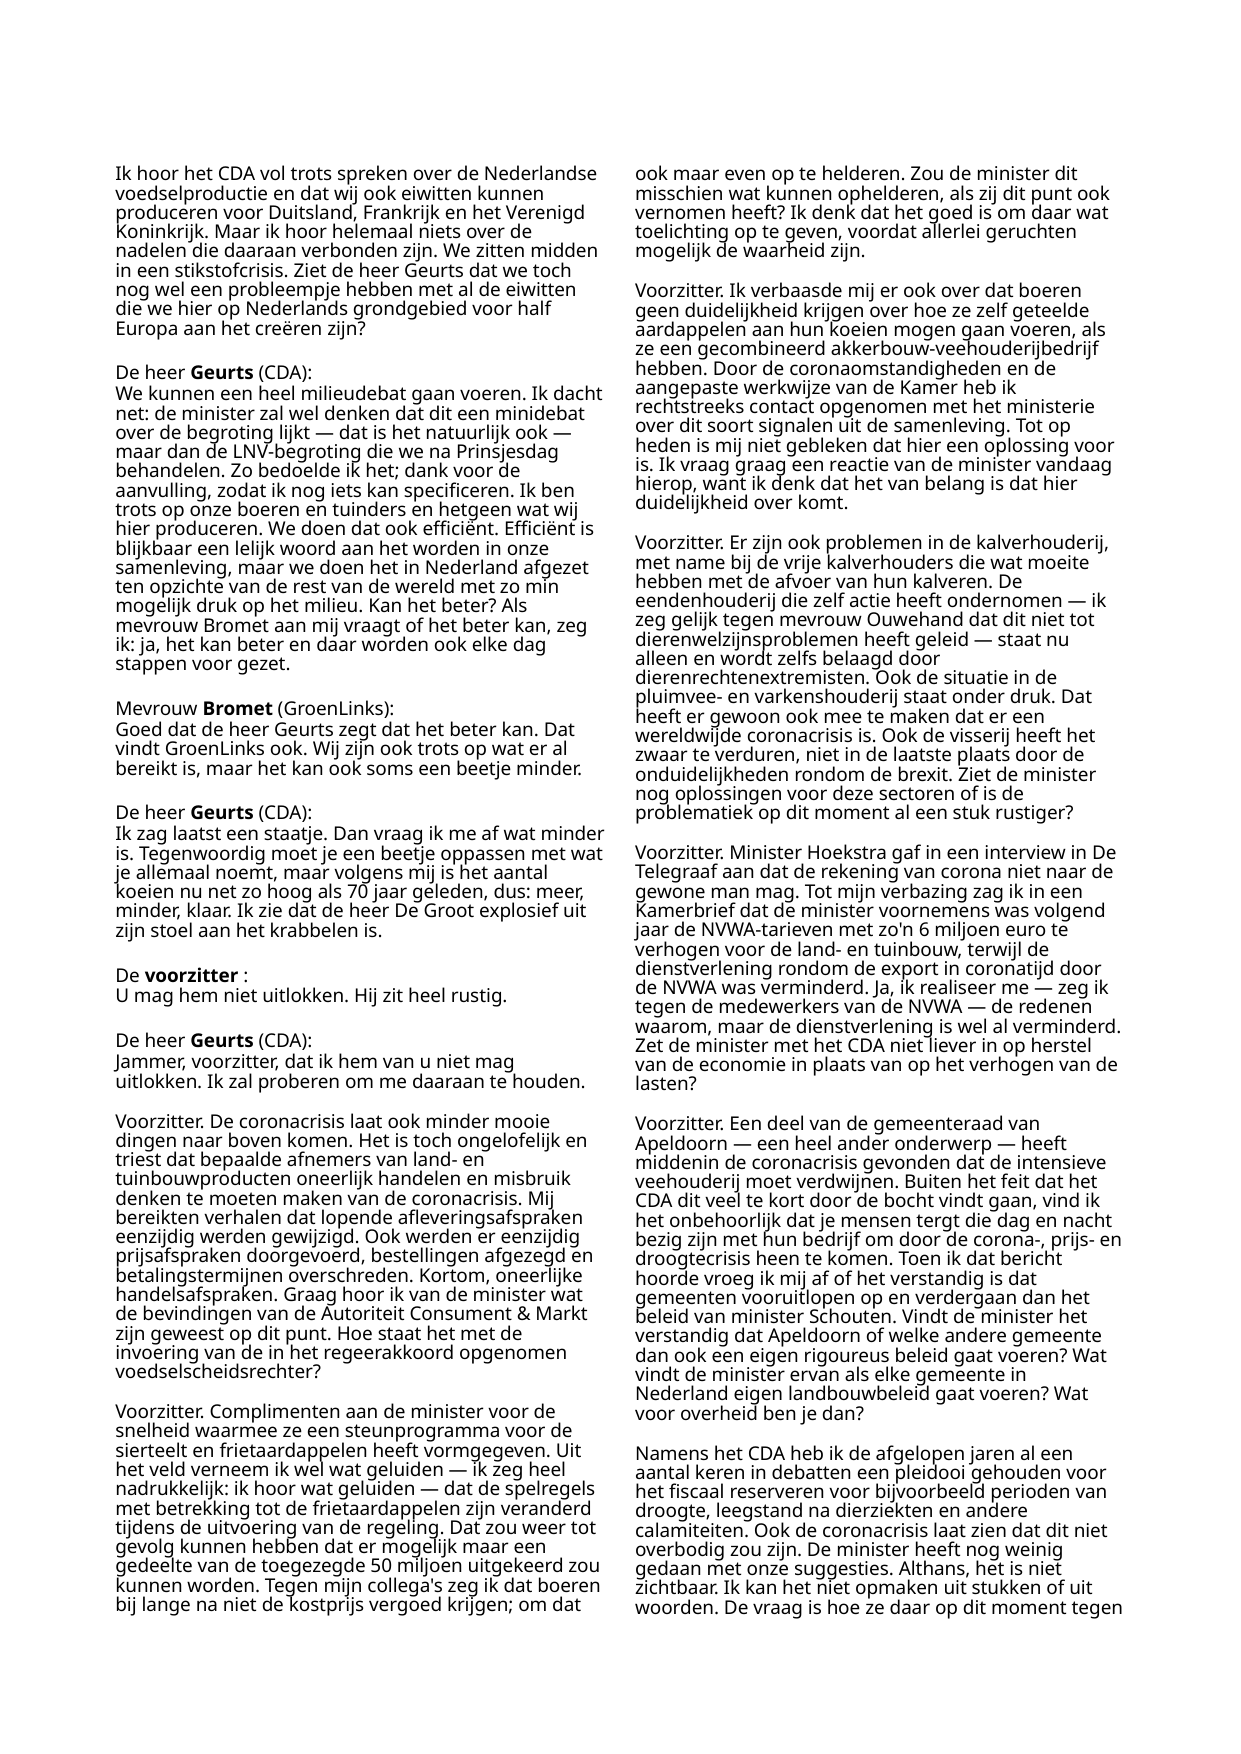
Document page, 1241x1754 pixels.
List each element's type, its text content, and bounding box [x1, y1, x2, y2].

text Voorzitter. Een deel van de gemeenteraad van Apeldoorn — een heel ander onderwerp — heeft middenin de coronacrisis gevonden dat de intensieve veehouderij moet verdwijnen. Buiten het feit dat het CDA dit veel te kort door de bocht vindt gaan, vind ik het onbehoorlijk dat je mensen tergt die dag en nacht bezig zijn met hun bedrijf om door de corona-, prijs- en droogtecrisis heen te komen. Toen ik dat bericht hoorde vroeg ik mij af of het verstandig is dat gemeenten vooruitlopen op en verdergaan dan het beleid van minister Schouten. Vindt de minister het verstandig dat Apeldoorn of welke andere gemeente dan ook een eigen rigoureus beleid gaat voeren? Wat vindt de minister ervan als elke gemeente in Nederland eigen landbouwbeleid gaat voeren? Wat voor overheid ben je dan? [635, 1115, 1125, 1424]
text Ik zag laatst een staatje. Dan vraag ik me af wat minder is. Tegenwoordig moet je een beetje oppassen met wat je allemaal noemt, maar volgens mij is het aantal koeien nu net zo hoog als 70 jaar geleden, dus: meer, minder, klaar. Ik zie dat de heer De Groot explosief uit zijn stoel aan het krabbelen is. [115, 825, 605, 941]
text Voorzitter. De coronacrisis laat ook minder mooie dingen naar boven komen. Het is toch ongelofelijk en triest dat bepaalde afnemers van land- en tuinbouwproducten oneerlijk handelen en misbruik denken te moeten maken van de coronacrisis. Mij bereikten verhalen dat lopende afleveringsafspraken eenzijdig werden gewijzigd. Ook werden er eenzijdig prijsafspraken doorgevoerd, bestellingen afgezegd en betalingstermijnen overschreden. Kortom, oneerlijke handelsafspraken. Graag hoor ik van de minister wat de bevindingen van de Autoriteit Consument & Markt zijn geweest op dit punt. Hoe staat het met de invoering van de in het regeerakkoord opgenomen voedselscheidsrechter? [115, 1113, 605, 1382]
text Voorzitter. Er zijn ook problemen in de kalverhouderij, met name bij de vrije kalverhouders die wat moeite hebben met de afvoer van hun kalveren. De eendenhouderij die zelf actie heeft ondernomen — ik zeg gelijk tegen mevrouw Ouwehand dat dit niet tot dierenwelzijnsproblemen heeft geleid — staat nu alleen en wordt zelfs belaagd door dierenrechtenextremisten. Ook de situatie in de pluimvee- en varkenshouderij staat onder druk. Dat heeft er gewoon ook mee te maken dat er een wereldwijde coronacrisis is. Ook de visserij heeft het zwaar te verduren, niet in de laatste plaats door de onduidelijkheden rondom de brexit. Ziet de minister nog oplossingen voor deze sectoren of is de problematiek op dit moment al een stuk rustiger? [635, 534, 1125, 823]
text U mag hem niet uitlokken. Hij zit heel rustig. [115, 987, 605, 1007]
text Voorzitter. Minister Hoekstra gaf in een interview in De Telegraaf aan dat de rekening van corona niet naar de gewone man mag. Tot mijn verbazing zag ik in een Kamerbrief dat de minister voornemens was volgend jaar de NVWA-tarieven met zo'n 6 miljoen euro te verhogen voor de land- en tuinbouw, terwijl de dienstverlening rondom de export in coronatijd door de NVWA was verminderd. Ja, ik realiseer me — zeg ik tegen de medewerkers van de NVWA — de redenen waarom, maar de dienstverlening is wel al verminderd. Zet de minister met het CDA niet liever in op herstel van de economie in plaats van op het verhogen van de lasten? [635, 844, 1125, 1095]
text De heer Geurts (CDA): [115, 799, 605, 825]
text Voorzitter. Ik verbaasde mij er ook over dat boeren geen duidelijkheid krijgen over hoe ze zelf geteelde aardappelen aan hun koeien mogen gaan voeren, als ze een gecombineerd akkerbouw-veehouderijbedrijf hebben. Door de coronaomstandigheden en de aangepaste werkwijze van de Kamer heb ik rechtstreeks contact opgenomen met het ministerie over dit soort signalen uit de samenleving. Tot op heden is mij niet gebleken dat hier een oplossing voor is. Ik vraag graag een reactie van de minister vandaag hierop, want ik denk dat het van belang is dat hier duidelijkheid over komt. [635, 282, 1125, 514]
text Mevrouw Bromet (GroenLinks): [115, 695, 605, 721]
text Voorzitter. Complimenten aan de minister voor de snelheid waarmee ze een steunprogramma voor de sierteelt en frietaardappelen heeft vormgegeven. Uit het veld verneem ik wel wat geluiden — ik zeg heel nadrukkelijk: ik hoor wat geluiden — dat de spelregels met betrekking tot de frietaardappelen zijn veranderd tijdens de uitvoering van de regeling. Dat zou weer tot gevolg kunnen hebben dat er mogelijk maar een gedeelte van de toegezegde 50 miljoen uitgekeerd zou kunnen worden. Tegen mijn collega's zeg ik dat boeren bij lange na niet de kostprijs vergoed krijgen; om dat [115, 1403, 605, 1615]
text Jammer, voorzitter, dat ik hem van u niet mag uitlokken. Ik zal proberen om me daaraan te houden. [115, 1053, 605, 1092]
text ook maar even op te helderen. Zou de minister dit misschien wat kunnen ophelderen, als zij dit punt ook vernomen heeft? Ik denk dat het goed is om daar wat toelichting op te geven, voordat allerlei geruchten mogelijk de waarheid zijn. [635, 165, 1125, 262]
text Ik hoor het CDA vol trots spreken over de Nederlandse voedselproductie en dat wij ook eiwitten kunnen produceren voor Duitsland, Frankrijk en het Verenigd Koninkrijk. Maar ik hoor helemaal niets over de nadelen die daaraan verbonden zijn. We zitten midden in een stikstofcrisis. Ziet de heer Geurts dat we toch nog wel een probleempje hebben met al de eiwitten die we hier op Nederlands grondgebied voor half Europa aan het creëren zijn? [115, 165, 605, 339]
text We kunnen een heel milieudebat gaan voeren. Ik dacht net: de minister zal wel denken dat dit een minidebat over de begroting lijkt — dat is het natuurlijk ook — maar dan de LNV-begroting die we na Prinsjesdag behandelen. Zo bedoelde ik het; dank voor de aanvulling, zodat ik nog iets kan specificeren. Ik ben trots op onze boeren en tuinders en hetgeen wat wij hier produceren. We doen dat ook efficiënt. Efficiënt is blijkbaar een lelijk woord aan het worden in onze samenleving, maar we doen het in Nederland afgezet ten opzichte van de rest van de wereld met zo min mogelijk druk op het milieu. Kan het beter? Als mevrouw Bromet aan mij vraagt of het beter kan, zeg ik: ja, het kan beter en daar worden ook elke dag stappen voor gezet. [115, 385, 605, 674]
text Namens het CDA heb ik de afgelopen jaren al een aantal keren in debatten een pleidooi gehouden voor het fiscaal reserveren voor bijvoorbeeld perioden van droogte, leegstand na dierziekten en andere calamiteiten. Ook de coronacrisis laat zien dat dit niet overbodig zou zijn. De minister heeft nog weinig gedaan met onze suggesties. Althans, het is niet zichtbaar. Ik kan het niet opmaken uit stukken of uit woorden. De vraag is hoe ze daar op dit moment tegen [635, 1444, 1125, 1618]
text De voorzitter : [115, 962, 605, 987]
text De heer Geurts (CDA): [115, 359, 605, 385]
text Goed dat de heer Geurts zegt dat het beter kan. Dat vindt GroenLinks ook. Wij zijn ook trots op wat er al bereikt is, maar het kan ook soms een beetje minder. [115, 721, 605, 779]
text De heer Geurts (CDA): [115, 1028, 605, 1053]
